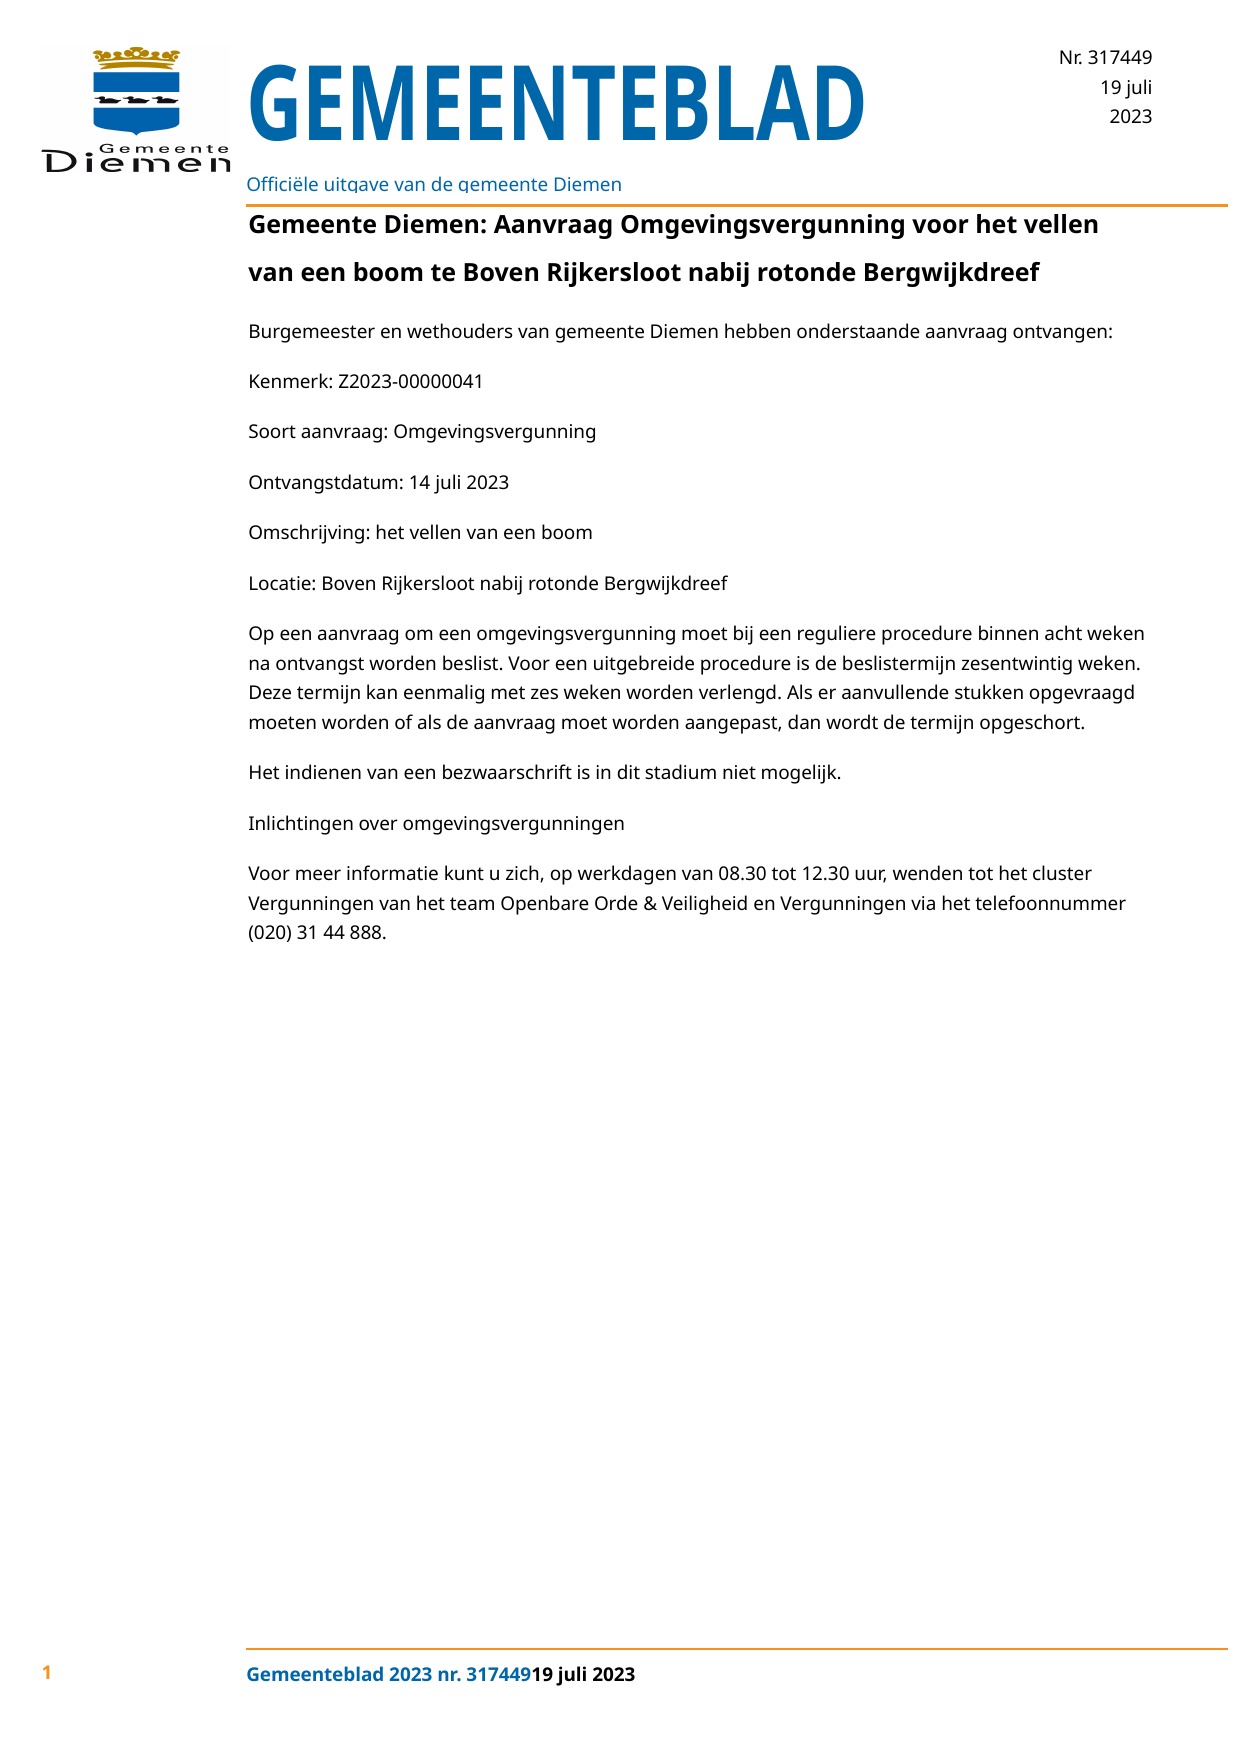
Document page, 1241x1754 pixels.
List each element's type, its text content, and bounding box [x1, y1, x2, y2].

text Soort aanvraag: Omgevingsvergunning [248, 419, 1152, 444]
text Voor meer informatie kunt u zich, op werkdagen van 08.30 tot 12.30 uur, wenden tot het cluster Vergunningen van het team Openbare Orde & Veiligheid en Vergunningen via het telefoonnummer (020) 31 44 888. [248, 860, 1152, 945]
text Kenmerk: Z2023-00000041 [248, 368, 1152, 394]
picture [41, 47, 231, 172]
text Gemeente Diemen: Aanvraag Omgevingsvergunning voor het vellen van een boom te Boven Rijkersloot nabij rotonde Bergwijkdreef [248, 207, 1152, 288]
text Inlichtingen over omgevingsvergunningen [248, 810, 1152, 836]
text Ontvangstdatum: 14 juli 2023 [248, 469, 1152, 495]
text Locatie: Boven Rijkersloot nabij rotonde Bergwijkdreef [248, 570, 1152, 596]
text Het indienen van een bezwaarschrift is in dit stadium niet mogelijk. [248, 759, 1152, 785]
text Op een aanvraag om een omgevingsvergunning moet bij een reguliere procedure binnen acht weken na ontvangst worden beslist. Voor een uitgebreide procedure is de beslistermijn zesentwintig weken. Deze termijn kan eenmalig met zes weken worden verlengd. Als er aanvullende stukken opgevraagd moeten worden of als de aanvraag moet worden aangepast, dan wordt de termijn opgeschort. [248, 620, 1152, 735]
text Omschrijving: het vellen van een boom [248, 519, 1152, 545]
text Burgemeester en wethouders van gemeente Diemen hebben onderstaande aanvraag ontvangen: [248, 318, 1152, 344]
